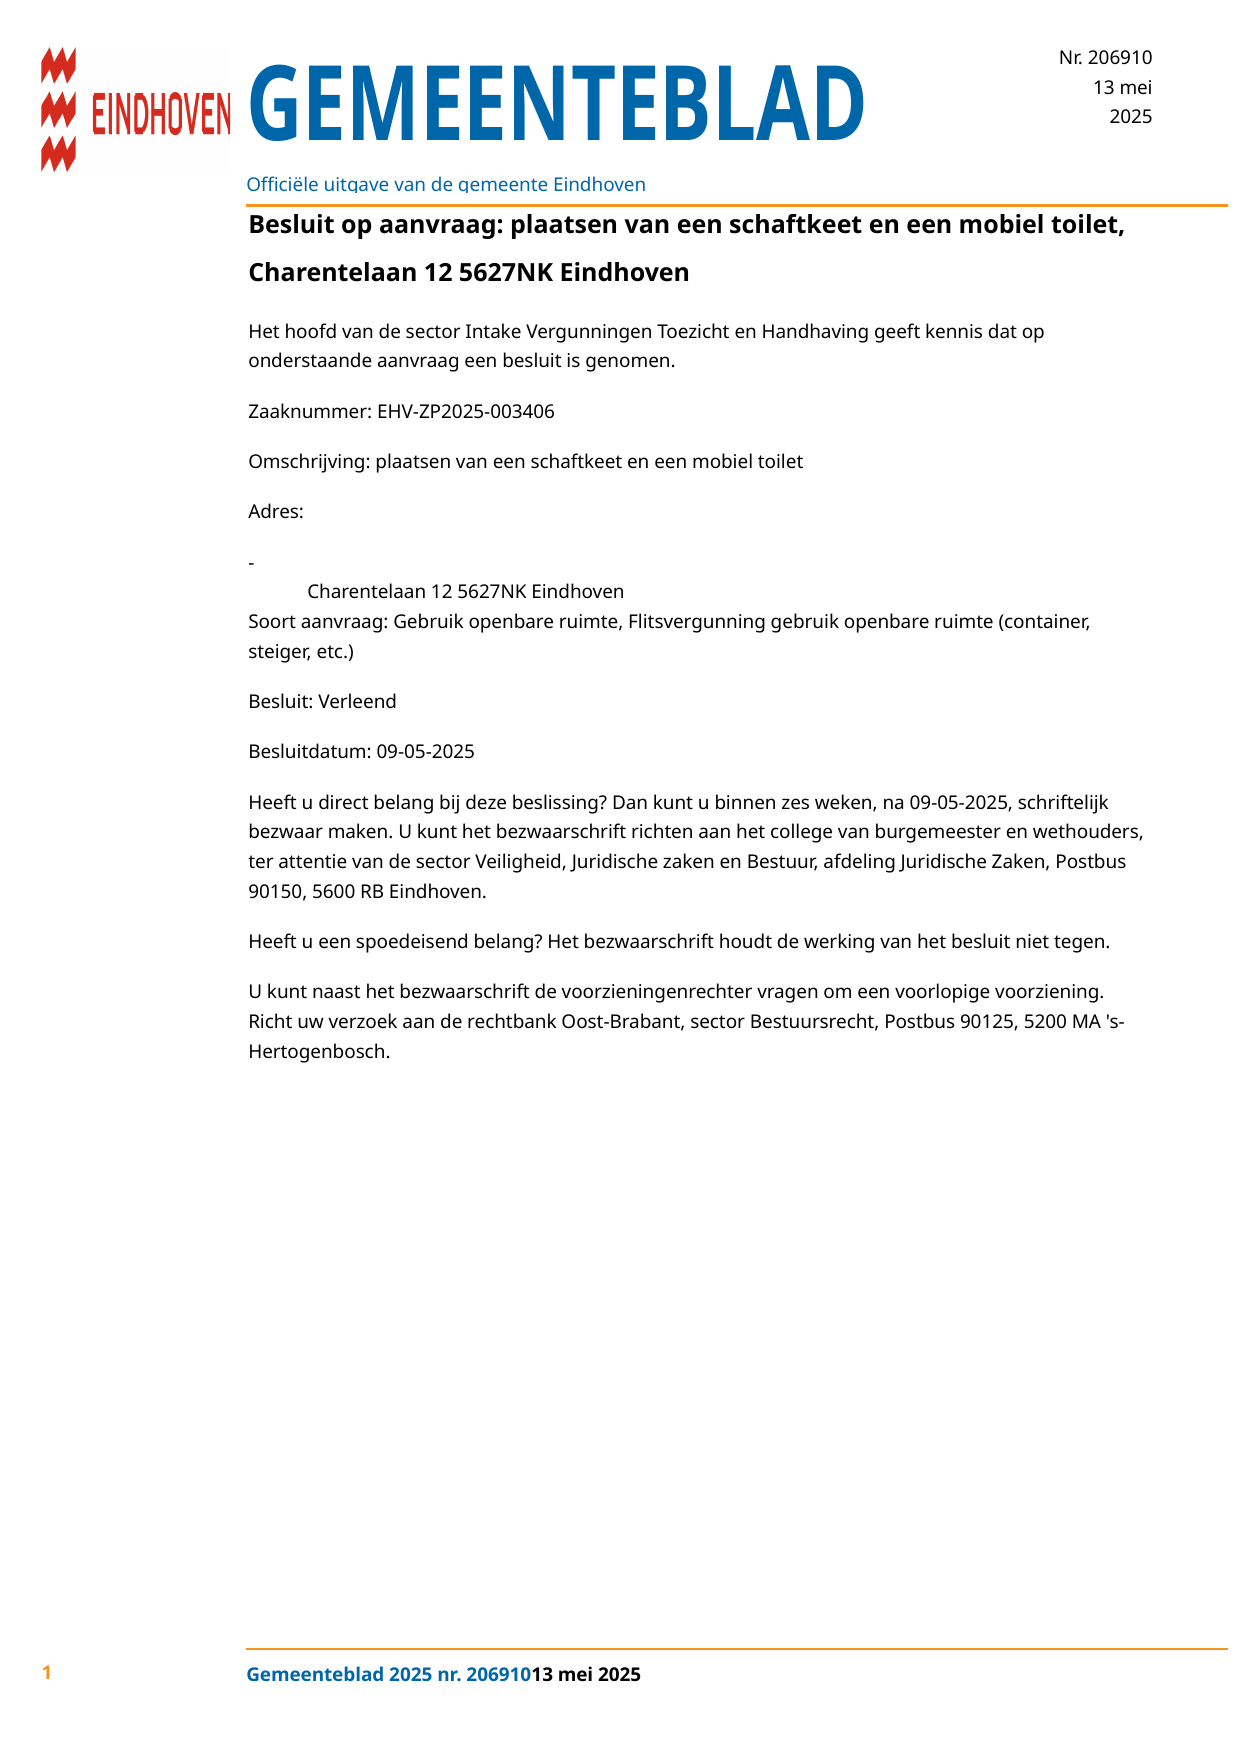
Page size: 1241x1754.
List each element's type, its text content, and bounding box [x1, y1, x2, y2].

text Besluit: Verleend [248, 688, 1152, 714]
text Heeft u direct belang bij deze beslissing? Dan kunt u binnen zes weken, na 09-05-2025, schriftelijk bezwaar maken. U kunt het bezwaarschrift richten aan het college van burgemeester en wethouders, ter attentie van de sector Veiligheid, Juridische zaken en Bestuur, afdeling Juridische Zaken, Postbus 90150, 5600 RB Eindhoven. [248, 789, 1152, 904]
text U kunt naast het bezwaarschrift de voorzieningenrechter vragen om een voorlopige voorziening. Richt uw verzoek aan de rechtbank Oost-Brabant, sector Bestuursrecht, Postbus 90125, 5200 MA 's-Hertogenbosch. [248, 979, 1152, 1064]
text Besluit op aanvraag: plaatsen van een schaftkeet en een mobiel toilet, Charentelaan 12 5627NK Eindhoven [248, 207, 1152, 288]
text Zaaknummer: EHV-ZP2025-003406 [248, 398, 1152, 424]
list Charentelaan 12 5627NK Eindhoven [248, 579, 1152, 604]
text Besluitdatum: 09-05-2025 [248, 739, 1152, 764]
text Adres: [248, 499, 1152, 524]
picture [41, 47, 231, 172]
text Het hoofd van de sector Intake Vergunningen Toezicht en Handhaving geeft kennis dat op onderstaande aanvraag een besluit is genomen. [248, 318, 1152, 373]
text Omschrijving: plaatsen van een schaftkeet en een mobiel toilet [248, 448, 1152, 474]
text Soort aanvraag: Gebruik openbare ruimte, Flitsvergunning gebruik openbare ruimte (container, steiger, etc.) [248, 608, 1152, 664]
text Heeft u een spoedeisend belang? Het bezwaarschrift houdt de werking van het besluit niet tegen. [248, 928, 1152, 954]
